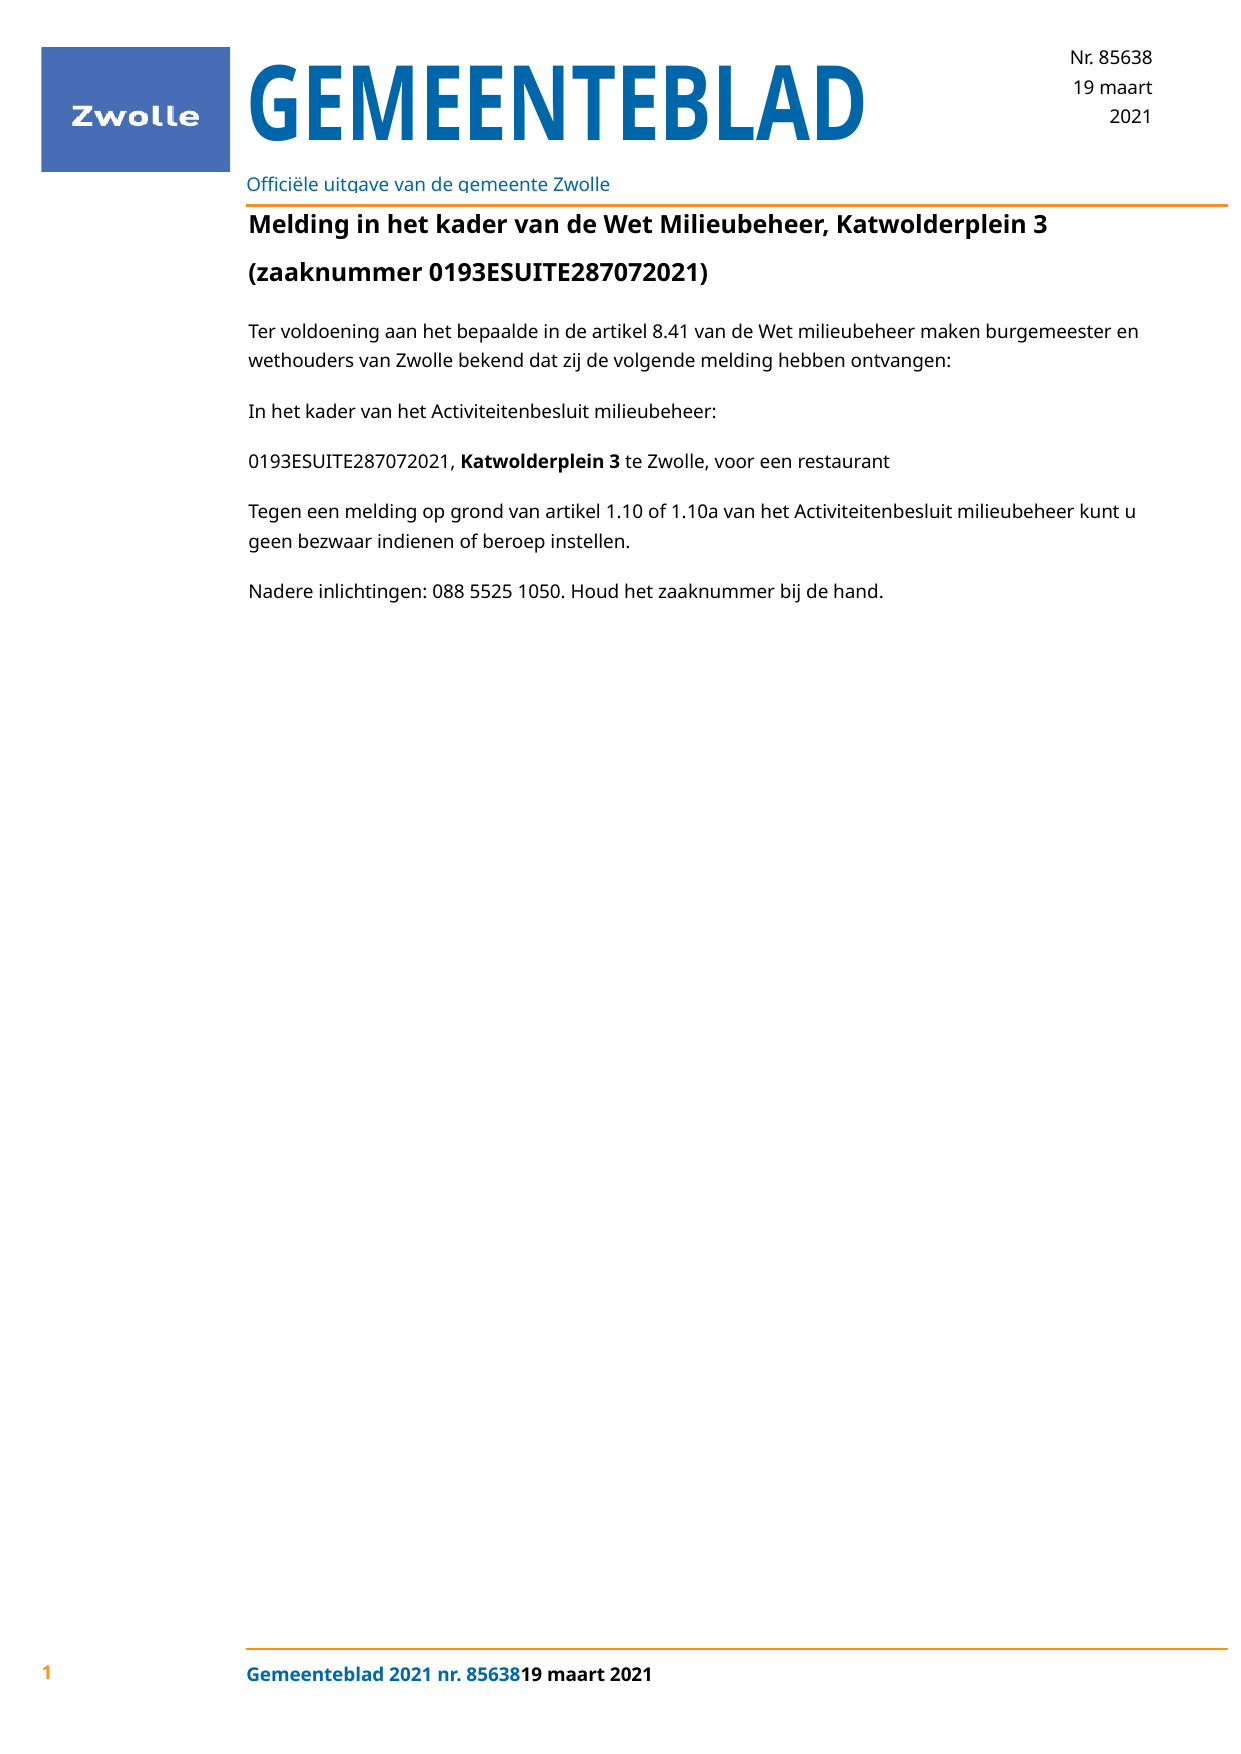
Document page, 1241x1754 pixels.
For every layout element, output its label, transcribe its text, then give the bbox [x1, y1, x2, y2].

text 0193ESUITE287072021, Katwolderplein 3 te Zwolle, voor een restaurant [248, 448, 1152, 474]
text Melding in het kader van de Wet Milieubeheer, Katwolderplein 3 (zaaknummer 0193ESUITE287072021) [248, 207, 1152, 288]
picture [41, 47, 231, 172]
text Nadere inlichtingen: 088 5525 1050. Houd het zaaknummer bij de hand. [248, 579, 1152, 604]
text In het kader van het Activiteitenbesluit milieubeheer: [248, 398, 1152, 424]
text Tegen een melding op grond van artikel 1.10 of 1.10a van het Activiteitenbesluit milieubeheer kunt u geen bezwaar indienen of beroep instellen. [248, 499, 1152, 554]
text Ter voldoening aan het bepaalde in de artikel 8.41 van de Wet milieubeheer maken burgemeester en wethouders van Zwolle bekend dat zij de volgende melding hebben ontvangen: [248, 318, 1152, 373]
